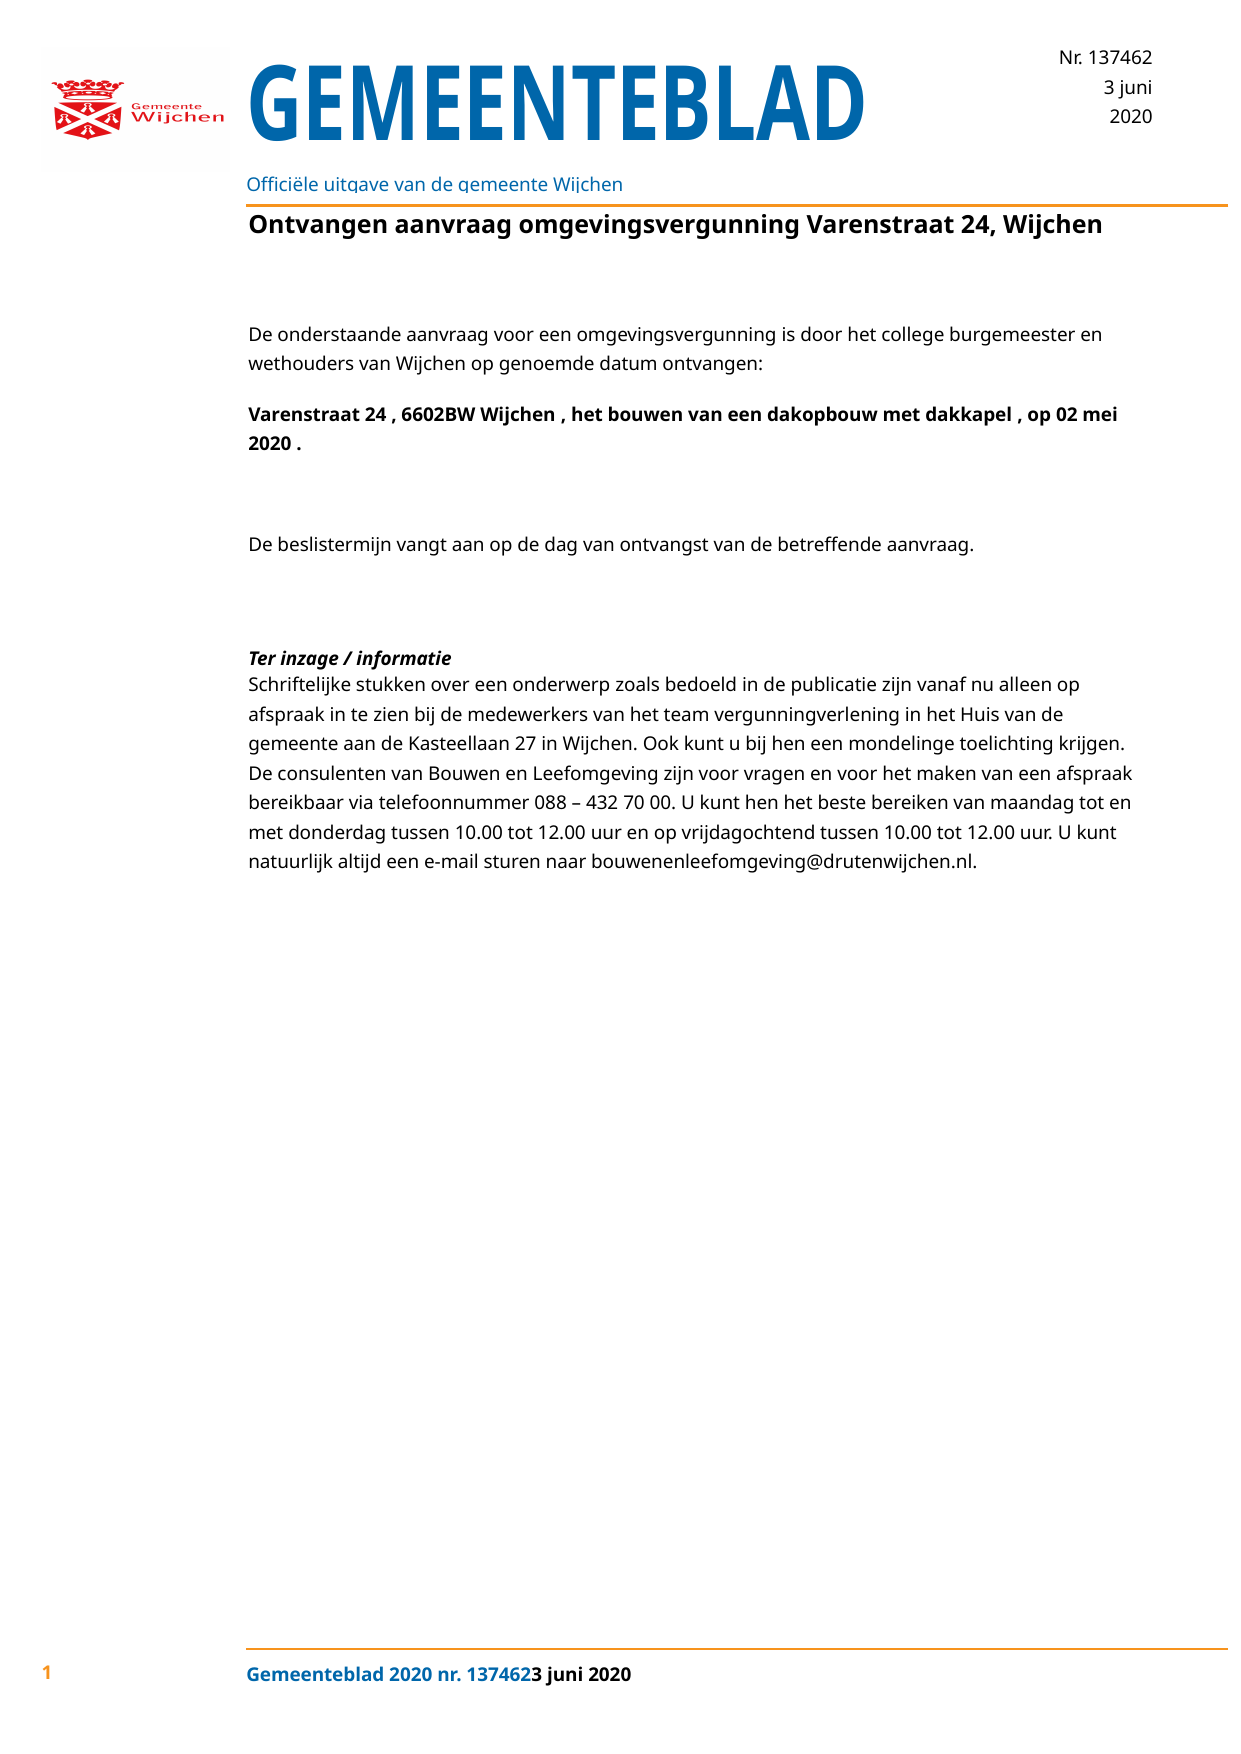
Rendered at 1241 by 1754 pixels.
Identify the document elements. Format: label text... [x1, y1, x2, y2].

text Varenstraat 24 , 6602BW Wijchen , het bouwen van een dakopbouw met dakkapel , op 02 mei 2020 . [248, 401, 1152, 456]
text Ontvangen aanvraag omgevingsvergunning Varenstraat 24, Wijchen [248, 207, 1152, 241]
text Schriftelijke stukken over een onderwerp zoals bedoeld in de publicatie zijn vanaf nu alleen op afspraak in te zien bij de medewerkers van het team vergunningverlening in het Huis van de gemeente aan de Kasteellaan 27 in Wijchen. Ook kunt u bij hen een mondelinge toelichting krijgen. De consulenten van Bouwen en Leefomgeving zijn voor vragen en voor het maken van een afspraak bereikbaar via telefoonnummer 088 – 432 70 00. U kunt hen het beste bereiken van maandag tot en met donderdag tussen 10.00 tot 12.00 uur en op vrijdagochtend tussen 10.00 tot 12.00 uur. U kunt natuurlijk altijd een e-mail sturen naar bouwenenleefomgeving@drutenwijchen.nl. [248, 671, 1152, 874]
text De onderstaande aanvraag voor een omgevingsvergunning is door het college burgemeester en wethouders van Wijchen op genoemde datum ontvangen: [248, 321, 1152, 376]
picture [41, 47, 231, 172]
text De beslistermijn vangt aan op de dag van ontvangst van de betreffende aanvraag. [248, 531, 1152, 557]
text Ter inzage / informatie [248, 646, 1152, 671]
